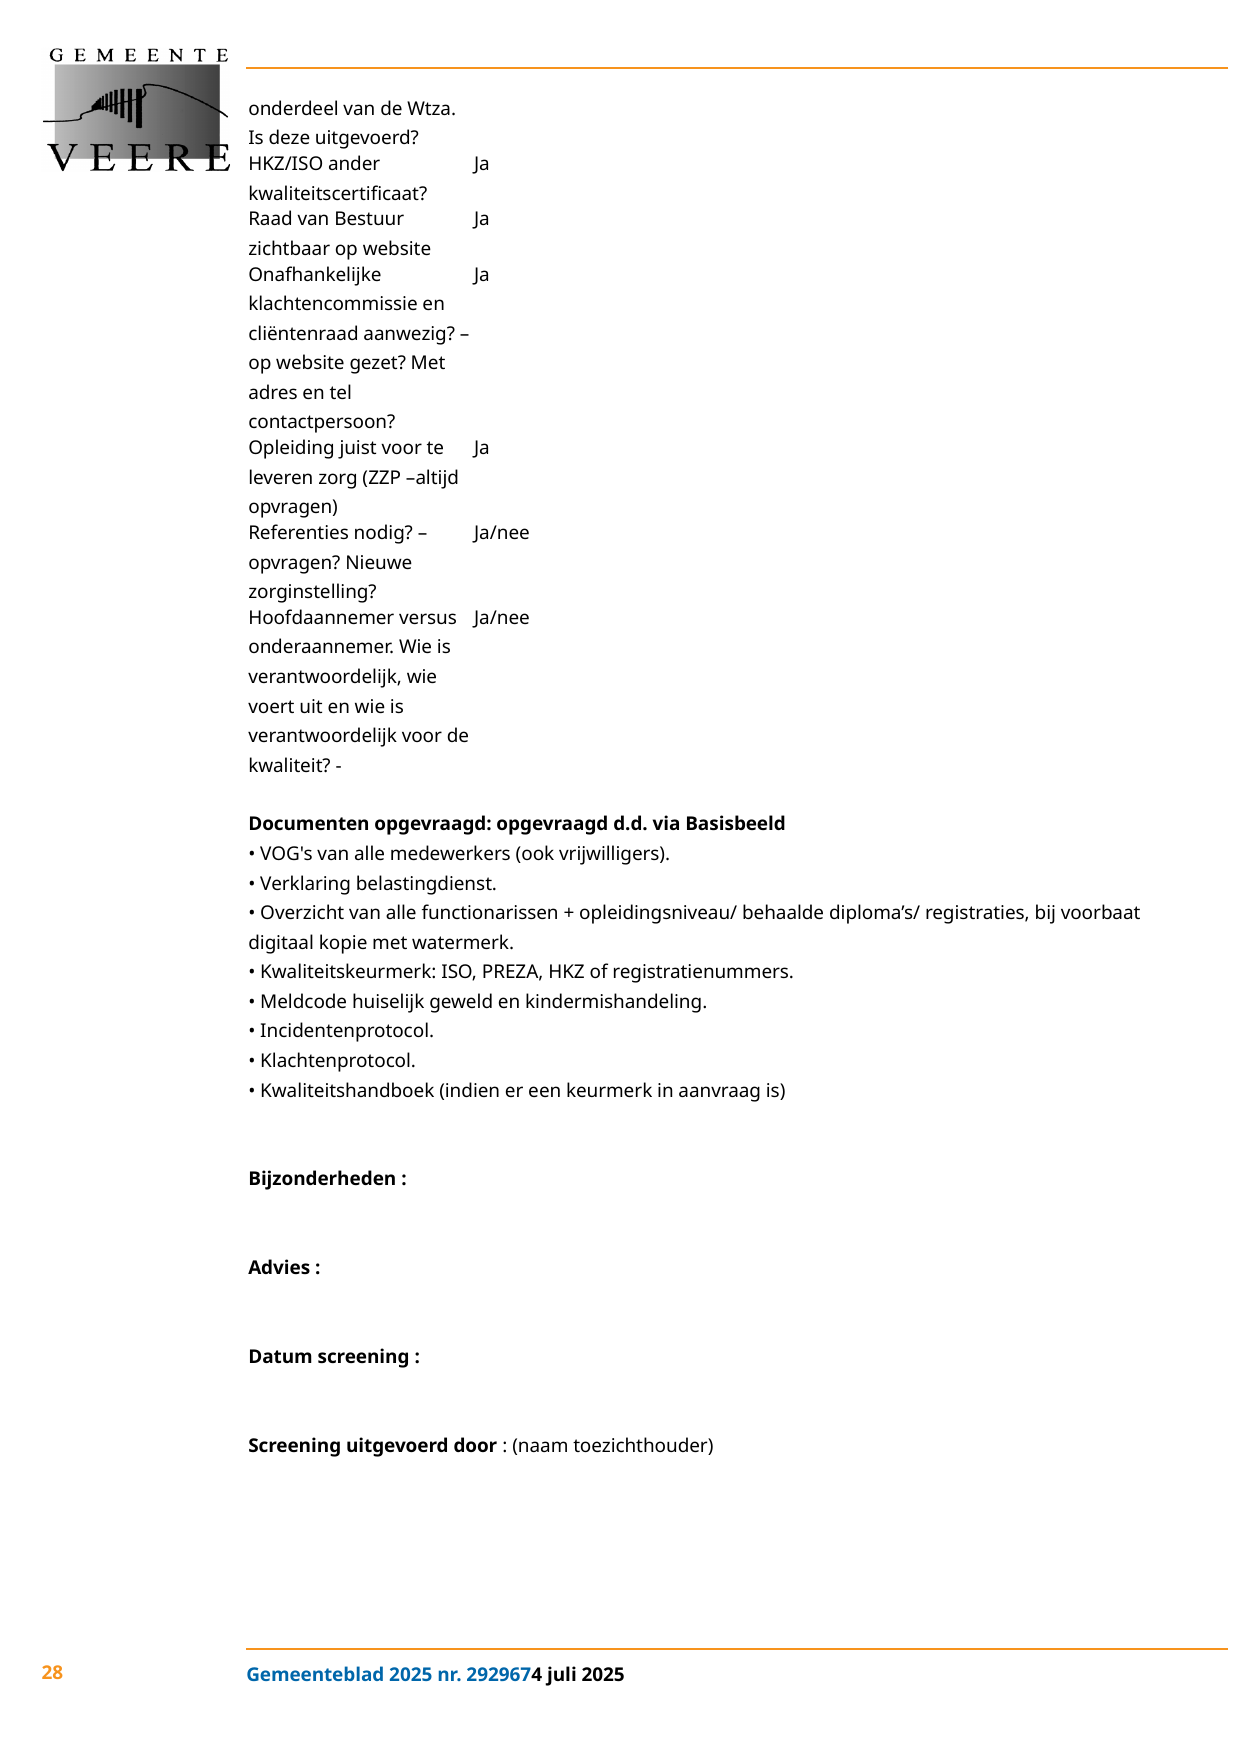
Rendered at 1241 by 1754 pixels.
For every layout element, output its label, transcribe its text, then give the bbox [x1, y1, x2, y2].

table_cell [926, 519, 1152, 604]
table_cell [700, 604, 926, 778]
table_cell [926, 205, 1152, 261]
text • Meldcode huiselijk geweld en kindermishandeling. [248, 988, 1152, 1014]
text • Overzicht van alle functionarissen + opleidingsniveau/ behaalde diploma’s/ registraties, bij voorbaat digitaal kopie met watermerk. [248, 899, 1152, 955]
text • Incidentenprotocol. [248, 1018, 1152, 1043]
table_cell [926, 150, 1152, 205]
table_cell Referenties nodig? – opvragen? Nieuwe zorginstelling? [248, 519, 474, 604]
table_cell Ja [474, 205, 700, 261]
text • Kwaliteitshandboek (indien er een keurmerk in aanvraag is) [248, 1077, 1152, 1103]
text Documenten opgevraagd: opgevraagd d.d. via Basisbeeld [248, 811, 1152, 836]
text Datum screening : [248, 1343, 1152, 1369]
table_cell HKZ/ISO ander kwaliteitscertificaat? [248, 150, 474, 205]
table_cell [926, 95, 1152, 150]
table_cell [700, 434, 926, 519]
picture [41, 47, 231, 172]
table_cell [926, 261, 1152, 434]
text • Kwaliteitskeurmerk: ISO, PREZA, HKZ of registratienummers. [248, 958, 1152, 984]
table_cell Ja/nee [474, 519, 700, 604]
table_cell Raad van Bestuur zichtbaar op website [248, 205, 474, 261]
table_cell onderdeel van de Wtza. Is deze uitgevoerd? [248, 95, 474, 150]
text Bijzonderheden : [248, 1166, 1152, 1191]
table_cell [700, 261, 926, 434]
text • Klachtenprotocol. [248, 1047, 1152, 1073]
table_cell Onafhankelijke klachtencommissie en cliëntenraad aanwezig? – op website gezet? Met adres en tel contactpersoon? [248, 261, 474, 434]
text • VOG's van alle medewerkers (ook vrijwilligers). [248, 840, 1152, 866]
table_cell [700, 95, 926, 150]
table_cell Ja [474, 434, 700, 519]
table_cell Ja [474, 150, 700, 205]
table_cell [926, 434, 1152, 519]
table_cell [474, 95, 700, 150]
table_cell Ja [474, 261, 700, 434]
table_cell Opleiding juist voor te leveren zorg (ZZP –altijd opvragen) [248, 434, 474, 519]
table_cell [700, 519, 926, 604]
table_cell Ja/nee [474, 604, 700, 778]
table_cell [926, 604, 1152, 778]
text • Verklaring belastingdienst. [248, 870, 1152, 896]
table_cell [700, 205, 926, 261]
text Screening uitgevoerd door : (naam toezichthouder) [248, 1432, 1152, 1458]
table_cell Hoofdaannemer versus onderaannemer. Wie is verantwoordelijk, wie voert uit en wie is verantwoordelijk voor de kwaliteit? - [248, 604, 474, 778]
table_cell [700, 150, 926, 205]
text Advies : [248, 1254, 1152, 1280]
